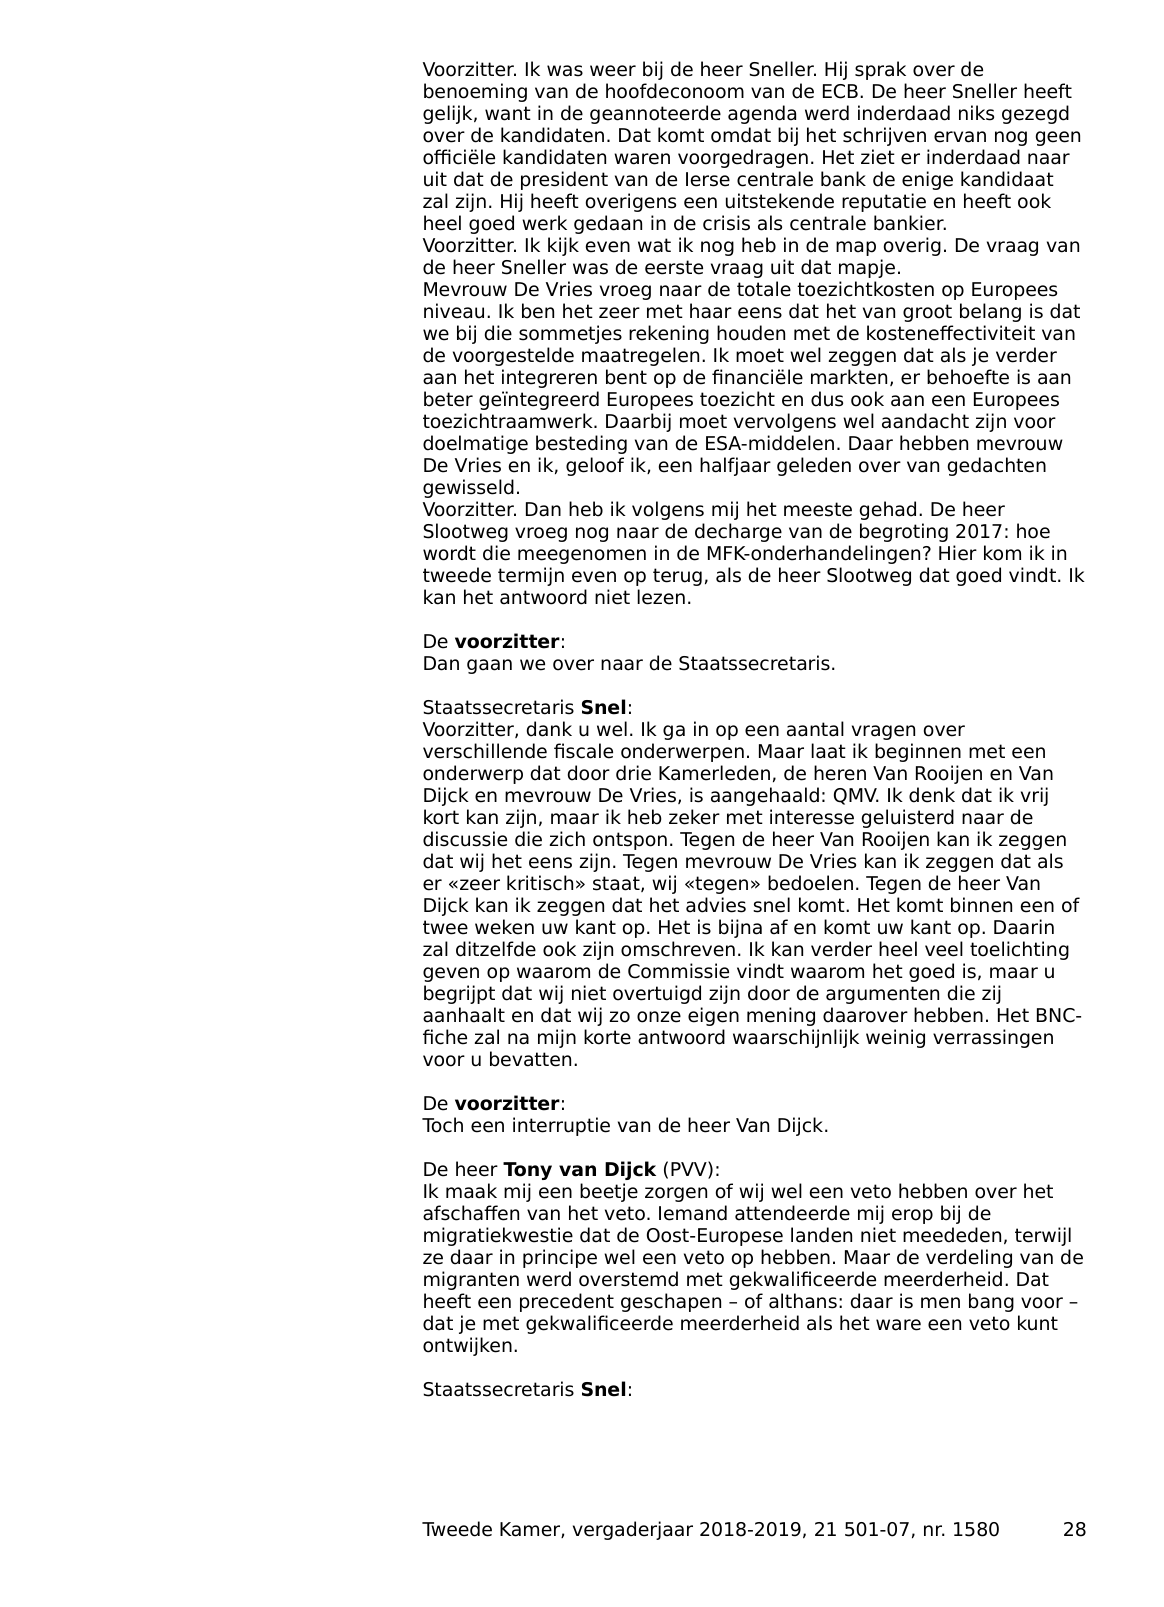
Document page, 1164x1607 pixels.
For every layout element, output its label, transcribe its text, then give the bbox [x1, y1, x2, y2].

text De heer Tony van Dijck (PVV): [422, 1159, 1087, 1181]
text Ik maak mij een beetje zorgen of wij wel een veto hebben over het afschaffen van het veto. Iemand attendeerde mij erop bij de migratiekwestie dat de Oost-Europese landen niet meededen, terwijl ze daar in principe wel een veto op hebben. Maar de verdeling van de migranten werd overstemd met gekwalificeerde meerderheid. Dat heeft een precedent geschapen – of althans: daar is men bang voor – dat je met gekwalificeerde meerderheid als het ware een veto kunt ontwijken. [422, 1181, 1087, 1357]
text Toch een interruptie van de heer Van Dijck. [422, 1115, 1087, 1137]
text De voorzitter: [422, 1093, 1087, 1115]
text Voorzitter. Dan heb ik volgens mij het meeste gehad. De heer Slootweg vroeg nog naar de decharge van de begroting 2017: hoe wordt die meegenomen in de MFK-onderhandelingen? Hier kom ik in tweede termijn even op terug, als de heer Slootweg dat goed vindt. Ik kan het antwoord niet lezen. [422, 499, 1087, 608]
text Dan gaan we over naar de Staatssecretaris. [422, 653, 1087, 675]
text Voorzitter. Ik was weer bij de heer Sneller. Hij sprak over de benoeming van de hoofdeconoom van de ECB. De heer Sneller heeft gelijk, want in de geannoteerde agenda werd inderdaad niks gezegd over de kandidaten. Dat komt omdat bij het schrijven ervan nog geen officiële kandidaten waren voorgedragen. Het ziet er inderdaad naar uit dat de president van de Ierse centrale bank de enige kandidaat zal zijn. Hij heeft overigens een uitstekende reputatie en heeft ook heel goed werk gedaan in de crisis als centrale bankier. [422, 59, 1087, 235]
text Voorzitter, dank u wel. Ik ga in op een aantal vragen over verschillende fiscale onderwerpen. Maar laat ik beginnen met een onderwerp dat door drie Kamerleden, de heren Van Rooijen en Van Dijck en mevrouw De Vries, is aangehaald: QMV. Ik denk dat ik vrij kort kan zijn, maar ik heb zeker met interesse geluisterd naar de discussie die zich ontspon. Tegen de heer Van Rooijen kan ik zeggen dat wij het eens zijn. Tegen mevrouw De Vries kan ik zeggen dat als er «zeer kritisch» staat, wij «tegen» bedoelen. Tegen de heer Van Dijck kan ik zeggen dat het advies snel komt. Het komt binnen een of twee weken uw kant op. Het is bijna af en komt uw kant op. Daarin zal ditzelfde ook zijn omschreven. Ik kan verder heel veel toelichting geven op waarom de Commissie vindt waarom het goed is, maar u begrijpt dat wij niet overtuigd zijn door de argumenten die zij aanhaalt en dat wij zo onze eigen mening daarover hebben. Het BNC-fiche zal na mijn korte antwoord waarschijnlijk weinig verrassingen voor u bevatten. [422, 719, 1087, 1071]
text Staatssecretaris Snel: [422, 697, 1087, 719]
text Staatssecretaris Snel: [422, 1379, 1087, 1401]
text Voorzitter. Ik kijk even wat ik nog heb in de map overig. De vraag van de heer Sneller was de eerste vraag uit dat mapje. [422, 235, 1087, 279]
text De voorzitter: [422, 631, 1087, 653]
text Mevrouw De Vries vroeg naar de totale toezichtkosten op Europees niveau. Ik ben het zeer met haar eens dat het van groot belang is dat we bij die sommetjes rekening houden met de kosteneffectiviteit van de voorgestelde maatregelen. Ik moet wel zeggen dat als je verder aan het integreren bent op de financiële markten, er behoefte is aan beter geïntegreerd Europees toezicht en dus ook aan een Europees toezichtraamwerk. Daarbij moet vervolgens wel aandacht zijn voor doelmatige besteding van de ESA-middelen. Daar hebben mevrouw De Vries en ik, geloof ik, een halfjaar geleden over van gedachten gewisseld. [422, 279, 1087, 499]
